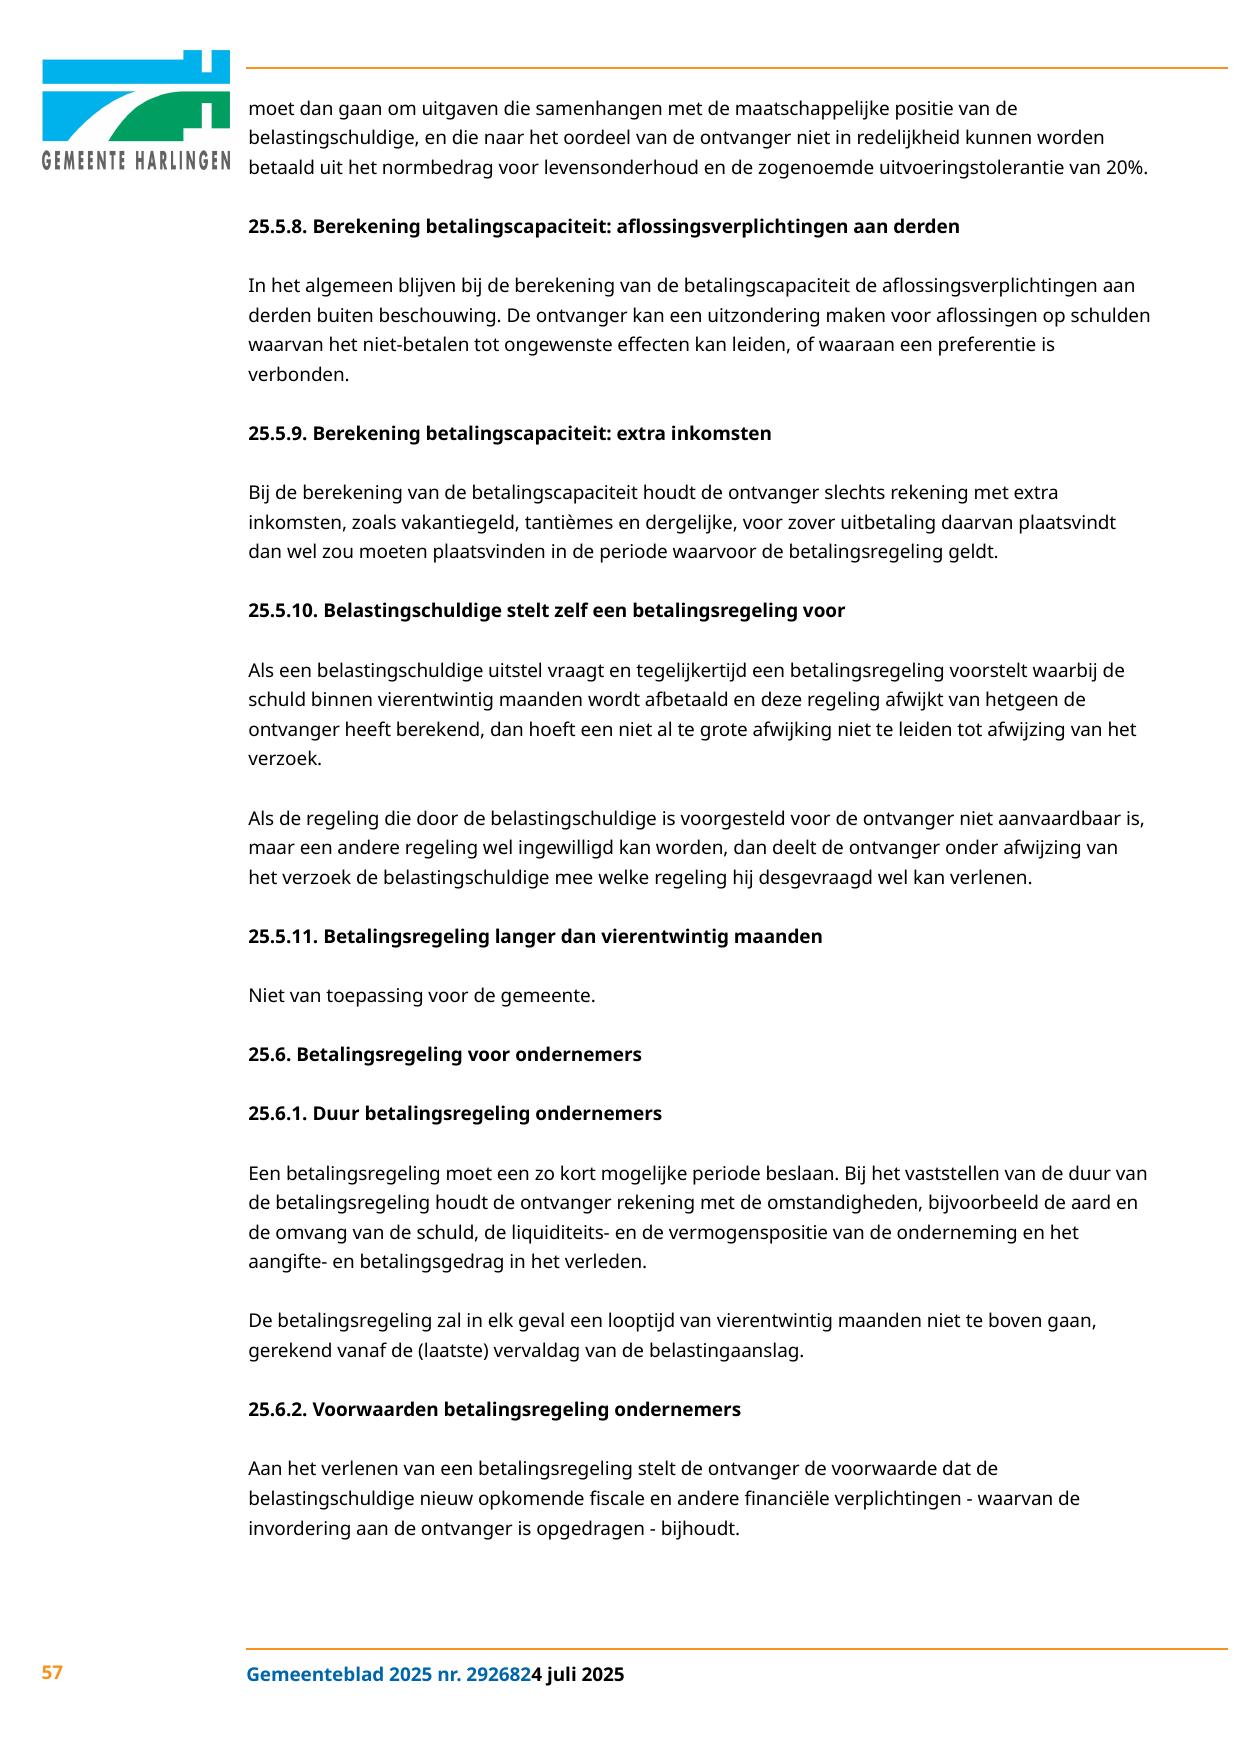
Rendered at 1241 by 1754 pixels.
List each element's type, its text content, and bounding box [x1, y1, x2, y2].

picture [41, 47, 231, 172]
text 25.5.11. Betalingsregeling langer dan vierentwintig maanden [248, 923, 1152, 949]
text Een betalingsregeling moet een zo kort mogelijke periode beslaan. Bij het vaststellen van de duur van de betalingsregeling houdt de ontvanger rekening met de omstandigheden, bijvoorbeeld de aard en de omvang van de schuld, de liquiditeits- en de vermogenspositie van de onderneming en het aangifte- en betalingsgedrag in het verleden. [248, 1160, 1152, 1274]
text 25.6. Betalingsregeling voor ondernemers [248, 1041, 1152, 1067]
text 25.5.10. Belastingschuldige stelt zelf een betalingsregeling voor [248, 598, 1152, 623]
text 25.6.2. Voorwaarden betalingsregeling ondernemers [248, 1396, 1152, 1422]
text Als de regeling die door de belastingschuldige is voorgesteld voor de ontvanger niet aanvaardbaar is, maar een andere regeling wel ingewilligd kan worden, dan deelt de ontvanger onder afwijzing van het verzoek de belastingschuldige mee welke regeling hij desgevraagd wel kan verlenen. [248, 805, 1152, 890]
text In het algemeen blijven bij de berekening van de betalingscapaciteit de aflossingsverplichtingen aan derden buiten beschouwing. De ontvanger kan een uitzondering maken voor aflossingen op schulden waarvan het niet-betalen tot ongewenste effecten kan leiden, of waaraan een preferentie is verbonden. [248, 272, 1152, 387]
text Bij de berekening van de betalingscapaciteit houdt de ontvanger slechts rekening met extra inkomsten, zoals vakantiegeld, tantièmes en dergelijke, voor zover uitbetaling daarvan plaatsvindt dan wel zou moeten plaatsvinden in de periode waarvoor de betalingsregeling geldt. [248, 479, 1152, 564]
text Als een belastingschuldige uitstel vraagt en tegelijkertijd een betalingsregeling voorstelt waarbij de schuld binnen vierentwintig maanden wordt afbetaald en deze regeling afwijkt van hetgeen de ontvanger heeft berekend, dan hoeft een niet al te grote afwijking niet te leiden tot afwijzing van het verzoek. [248, 657, 1152, 771]
text 25.5.8. Berekening betalingscapaciteit: aflossingsverplichtingen aan derden [248, 213, 1152, 239]
text De betalingsregeling zal in elk geval een looptijd van vierentwintig maanden niet te boven gaan, gerekend vanaf de (laatste) vervaldag van de belastingaanslag. [248, 1308, 1152, 1363]
text 25.6.1. Duur betalingsregeling ondernemers [248, 1101, 1152, 1126]
text 25.5.9. Berekening betalingscapaciteit: extra inkomsten [248, 420, 1152, 446]
text Niet van toepassing voor de gemeente. [248, 982, 1152, 1008]
text Aan het verlenen van een betalingsregeling stelt de ontvanger de voorwaarde dat de belastingschuldige nieuw opkomende fiscale en andere financiële verplichtingen - waarvan de invordering aan de ontvanger is opgedragen - bijhoudt. [248, 1456, 1152, 1541]
text moet dan gaan om uitgaven die samenhangen met de maatschappelijke positie van de belastingschuldige, en die naar het oordeel van de ontvanger niet in redelijkheid kunnen worden betaald uit het normbedrag voor levensonderhoud en de zogenoemde uitvoeringstolerantie van 20%. [248, 95, 1152, 180]
